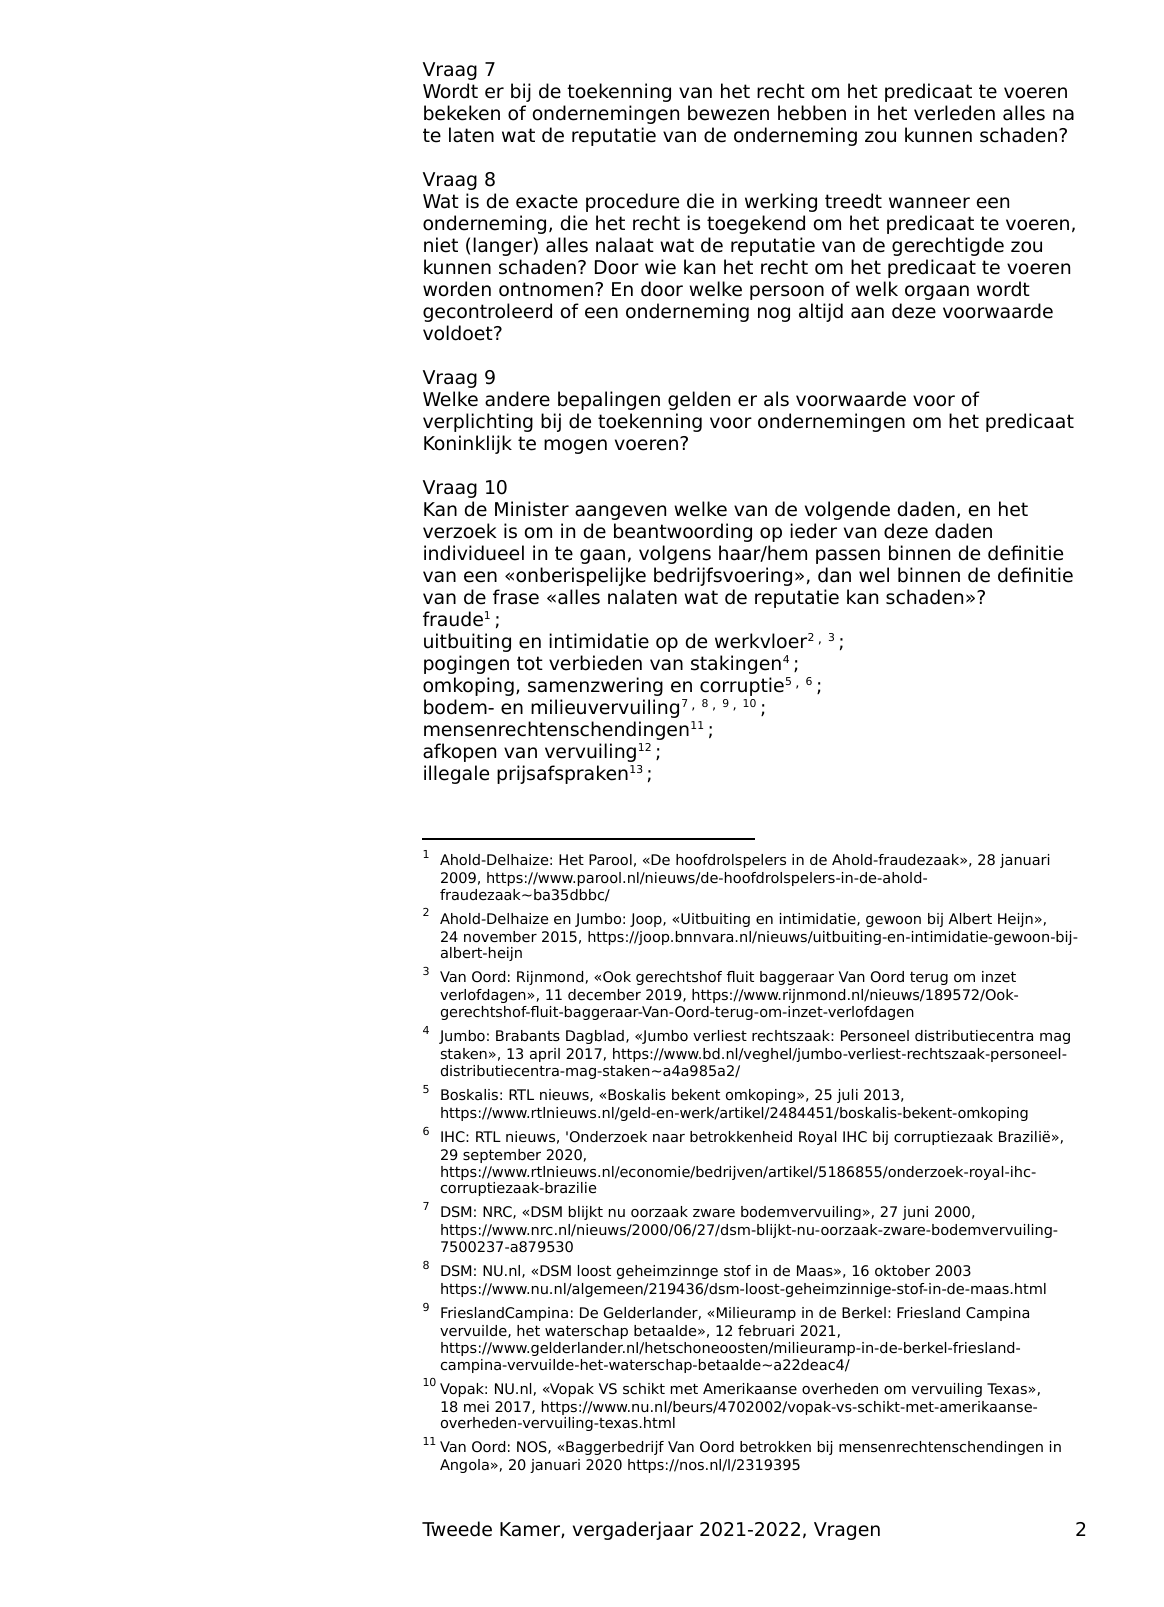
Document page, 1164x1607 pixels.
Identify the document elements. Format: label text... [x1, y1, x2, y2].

text Van Oord: Rijnmond, «Ook gerechtshof fluit baggeraar Van Oord terug om inzet verlofdagen», 11 december 2019, https://www.rijnmond.nl/nieuws/189572/Ook-gerechtshof-fluit-baggeraar-Van-Oord-terug-om-inzet-verlofdagen [422, 965, 1087, 1021]
text Vraag 8 [422, 169, 1087, 191]
text Kan de Minister aangeven welke van de volgende daden, en het verzoek is om in de beantwoording op ieder van deze daden individueel in te gaan, volgens haar/hem passen binnen de definitie van een «onberispelijke bedrijfsvoering», dan wel binnen de definitie van de frase «alles nalaten wat de reputatie kan schaden»? [422, 499, 1087, 609]
text fraude; [422, 609, 1087, 631]
text FrieslandCampina: De Gelderlander, «Milieuramp in de Berkel: Friesland Campina vervuilde, het waterschap betaalde», 12 februari 2021, https://www.gelderlander.nl/hetschoneoosten/milieuramp-in-de-berkel-friesland-campina-vervuilde-het-waterschap-betaalde~a22deac4/ [422, 1301, 1087, 1374]
text Vraag 9 [422, 367, 1087, 389]
text IHC: RTL nieuws, 'Onderzoek naar betrokkenheid Royal IHC bij corruptiezaak Brazilië», 29 september 2020, https://www.rtlnieuws.nl/economie/bedrijven/artikel/5186855/onderzoek-royal-ihc-corruptiezaak-brazilie [422, 1125, 1087, 1197]
text Wat is de exacte procedure die in werking treedt wanneer een onderneming, die het recht is toegekend om het predicaat te voeren, niet (langer) alles nalaat wat de reputatie van de gerechtigde zou kunnen schaden? Door wie kan het recht om het predicaat te voeren worden ontnomen? En door welke persoon of welk orgaan wordt gecontroleerd of een onderneming nog altijd aan deze voorwaarde voldoet? [422, 191, 1087, 345]
text Vraag 10 [422, 477, 1087, 499]
text pogingen tot verbieden van stakingen; [422, 653, 1087, 675]
text uitbuiting en intimidatie op de werkvloer, ; [422, 631, 1087, 653]
text DSM: NRC, «DSM blijkt nu oorzaak zware bodemvervuiling», 27 juni 2000, https://www.nrc.nl/nieuws/2000/06/27/dsm-blijkt-nu-oorzaak-zware-bodemvervuiling-7500237-a879530 [422, 1200, 1087, 1256]
text illegale prijsafspraken; [422, 763, 1087, 785]
text Wordt er bij de toekenning van het recht om het predicaat te voeren bekeken of ondernemingen bewezen hebben in het verleden alles na te laten wat de reputatie van de onderneming zou kunnen schaden? [422, 81, 1087, 147]
text Boskalis: RTL nieuws, «Boskalis bekent omkoping», 25 juli 2013, https://www.rtlnieuws.nl/geld-en-werk/artikel/2484451/boskalis-bekent-omkoping [422, 1083, 1087, 1122]
text Van Oord: NOS, «Baggerbedrijf Van Oord betrokken bij mensenrechtenschendingen in Angola», 20 januari 2020 https://nos.nl/l/2319395 [422, 1435, 1087, 1474]
text DSM: NU.nl, «DSM loost geheimzinnge stof in de Maas», 16 oktober 2003 https://www.nu.nl/algemeen/219436/dsm-loost-geheimzinnige-stof-in-de-maas.html [422, 1259, 1087, 1298]
text bodem- en milieuvervuiling, , , ; [422, 697, 1087, 719]
text Vopak: NU.nl, «Vopak VS schikt met Amerikaanse overheden om vervuiling Texas», 18 mei 2017, https://www.nu.nl/beurs/4702002/vopak-vs-schikt-met-amerikaanse-overheden-vervuiling-texas.html [422, 1377, 1087, 1432]
text Welke andere bepalingen gelden er als voorwaarde voor of verplichting bij de toekenning voor ondernemingen om het predicaat Koninklijk te mogen voeren? [422, 389, 1087, 455]
text Vraag 7 [422, 59, 1087, 81]
text Jumbo: Brabants Dagblad, «Jumbo verliest rechtszaak: Personeel distributiecentra mag staken», 13 april 2017, https://www.bd.nl/veghel/jumbo-verliest-rechtszaak-personeel-distributiecentra-mag-staken~a4a985a2/ [422, 1024, 1087, 1080]
text Ahold-Delhaize en Jumbo: Joop, «Uitbuiting en intimidatie, gewoon bij Albert Heijn», 24 november 2015, https://joop.bnnvara.nl/nieuws/uitbuiting-en-intimidatie-gewoon-bij-albert-heijn [422, 907, 1087, 962]
text afkopen van vervuiling; [422, 741, 1087, 763]
text Ahold-Delhaize: Het Parool, «De hoofdrolspelers in de Ahold-fraudezaak», 28 januari 2009, https://www.parool.nl/nieuws/de-hoofdrolspelers-in-de-ahold-fraudezaak~ba35dbbc/ [422, 848, 1087, 904]
text omkoping, samenzwering en corruptie, ; [422, 675, 1087, 697]
text mensenrechtenschendingen; [422, 719, 1087, 741]
